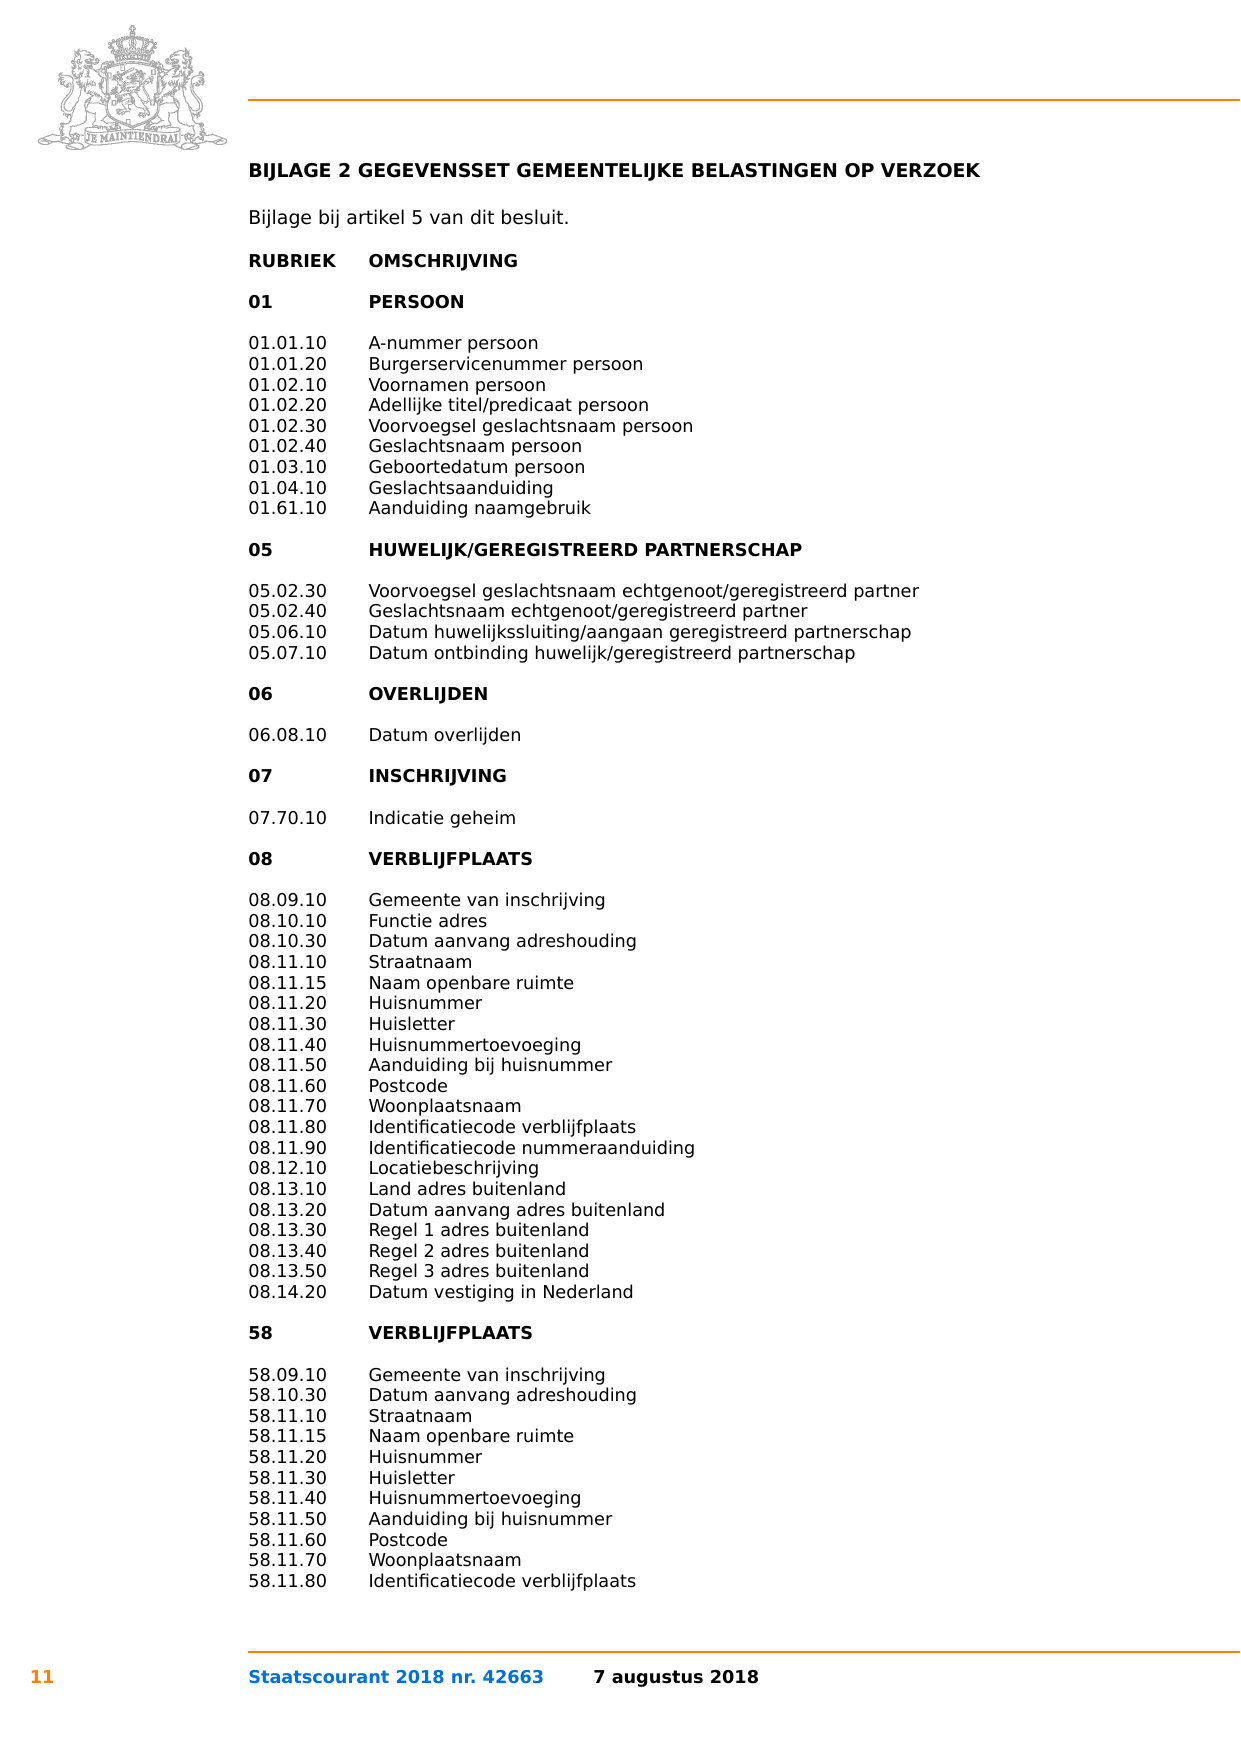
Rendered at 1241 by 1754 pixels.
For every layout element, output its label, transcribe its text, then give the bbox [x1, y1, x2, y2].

table_cell 08.11.15 [248, 973, 362, 993]
table_cell 05 [248, 540, 362, 560]
table_cell [248, 1303, 362, 1323]
table_cell [248, 870, 362, 890]
table_cell Naam openbare ruimte [363, 973, 1163, 993]
table_cell 08.10.10 [248, 911, 362, 931]
table_cell Identificatiecode verblijfplaats [363, 1571, 1163, 1591]
table_cell 58.11.80 [248, 1571, 362, 1591]
table_cell Huisletter [363, 1014, 1163, 1034]
table_cell HUWELIJK/GEREGISTREERD PARTNERSCHAP [363, 540, 1163, 560]
table_cell Datum vestiging in Nederland [363, 1282, 1163, 1303]
table_cell 01.03.10 [248, 457, 362, 478]
table_cell 07.70.10 [248, 808, 362, 828]
table_cell Huisletter [363, 1468, 1163, 1488]
table_cell [248, 663, 362, 684]
table_cell 58.11.40 [248, 1488, 362, 1509]
table_cell 01.02.20 [248, 395, 362, 416]
table_cell Aanduiding bij huisnummer [363, 1509, 1163, 1529]
table_cell 01.02.10 [248, 375, 362, 395]
table_cell 01.02.30 [248, 416, 362, 436]
table_cell 01.04.10 [248, 478, 362, 498]
table_cell 08.11.90 [248, 1138, 362, 1158]
table_cell [248, 828, 362, 849]
table_cell [363, 313, 1163, 333]
table_cell 08.11.70 [248, 1096, 362, 1117]
table_cell 08.11.80 [248, 1117, 362, 1138]
table_cell A-nummer persoon [363, 333, 1163, 354]
table_cell 58.11.70 [248, 1550, 362, 1571]
table_cell 58 [248, 1323, 362, 1344]
table_header OMSCHRIJVING [363, 251, 1163, 271]
table_cell [248, 787, 362, 808]
table_cell 58.11.30 [248, 1468, 362, 1488]
table_cell Geslachtsaanduiding [363, 478, 1163, 498]
table_cell [363, 663, 1163, 684]
table_cell Datum aanvang adres buitenland [363, 1200, 1163, 1220]
table_cell [248, 1344, 362, 1364]
table_cell [363, 271, 1163, 292]
table_cell [363, 705, 1163, 725]
subtitle BIJLAGE 2 GEGEVENSSET GEMEENTELIJKE BELASTINGEN OP VERZOEK [248, 160, 1163, 182]
table_cell Huisnummertoevoeging [363, 1035, 1163, 1055]
table_cell Voornamen persoon [363, 375, 1163, 395]
table_cell 08.11.60 [248, 1076, 362, 1096]
table_cell [363, 1303, 1163, 1323]
table_cell Voorvoegsel geslachtsnaam echtgenoot/geregistreerd partner [363, 581, 1163, 601]
table_cell 08.13.50 [248, 1261, 362, 1282]
table_cell 08.13.30 [248, 1220, 362, 1241]
table_cell 08.11.20 [248, 993, 362, 1014]
table_cell Geslachtsnaam echtgenoot/geregistreerd partner [363, 601, 1163, 622]
table_cell Straatnaam [363, 1406, 1163, 1426]
table_cell Huisnummertoevoeging [363, 1488, 1163, 1509]
table_cell 08.11.50 [248, 1055, 362, 1076]
table_cell [248, 560, 362, 581]
table_cell 08.13.40 [248, 1241, 362, 1261]
table_cell 58.11.15 [248, 1426, 362, 1447]
table_cell [363, 560, 1163, 581]
picture [38, 25, 227, 150]
table_cell [248, 519, 362, 539]
table_cell Burgerservicenummer persoon [363, 354, 1163, 374]
table_cell 58.11.60 [248, 1530, 362, 1550]
table_cell [363, 746, 1163, 766]
table_cell 08.11.40 [248, 1035, 362, 1055]
table_cell Gemeente van inschrijving [363, 890, 1163, 911]
table_cell 58.10.30 [248, 1385, 362, 1406]
table_cell 08 [248, 849, 362, 869]
table_header RUBRIEK [248, 251, 362, 271]
table_cell Regel 2 adres buitenland [363, 1241, 1163, 1261]
table_cell Woonplaatsnaam [363, 1096, 1163, 1117]
table_cell Datum huwelijkssluiting/aangaan geregistreerd partnerschap [363, 622, 1163, 643]
table_cell 58.09.10 [248, 1365, 362, 1385]
table_cell Adellijke titel/predicaat persoon [363, 395, 1163, 416]
table_cell Datum overlijden [363, 725, 1163, 746]
table_cell 58.11.50 [248, 1509, 362, 1529]
table_cell 05.02.30 [248, 581, 362, 601]
table_cell [248, 746, 362, 766]
table_cell Identificatiecode nummeraanduiding [363, 1138, 1163, 1158]
table_cell Indicatie geheim [363, 808, 1163, 828]
table_cell 01 [248, 292, 362, 313]
table_cell PERSOON [363, 292, 1163, 313]
table_cell [363, 519, 1163, 539]
table_cell Datum ontbinding huwelijk/geregistreerd partnerschap [363, 643, 1163, 663]
table_cell [363, 1344, 1163, 1364]
table_cell Functie adres [363, 911, 1163, 931]
table_cell Land adres buitenland [363, 1179, 1163, 1199]
table_cell 05.06.10 [248, 622, 362, 643]
table_cell Datum aanvang adreshouding [363, 1385, 1163, 1406]
table_cell 08.09.10 [248, 890, 362, 911]
table_cell Straatnaam [363, 952, 1163, 973]
table_cell 08.11.10 [248, 952, 362, 973]
table_cell 58.11.10 [248, 1406, 362, 1426]
table_cell Regel 1 adres buitenland [363, 1220, 1163, 1241]
table_cell Aanduiding naamgebruik [363, 498, 1163, 519]
table_cell Postcode [363, 1530, 1163, 1550]
table_cell 05.07.10 [248, 643, 362, 663]
table_cell Aanduiding bij huisnummer [363, 1055, 1163, 1076]
table_cell Huisnummer [363, 993, 1163, 1014]
table_cell [248, 705, 362, 725]
table_cell VERBLIJFPLAATS [363, 1323, 1163, 1344]
table_cell 58.11.20 [248, 1447, 362, 1468]
table_cell Gemeente van inschrijving [363, 1365, 1163, 1385]
table_cell 07 [248, 766, 362, 787]
table_cell OVERLIJDEN [363, 684, 1163, 704]
table_cell 08.13.10 [248, 1179, 362, 1199]
table_cell 08.12.10 [248, 1158, 362, 1179]
table_cell VERBLIJFPLAATS [363, 849, 1163, 869]
table_cell Voorvoegsel geslachtsnaam persoon [363, 416, 1163, 436]
table_cell [248, 271, 362, 292]
table_cell 06.08.10 [248, 725, 362, 746]
table_cell 08.11.30 [248, 1014, 362, 1034]
table_cell [248, 313, 362, 333]
table_cell 05.02.40 [248, 601, 362, 622]
table_cell Identificatiecode verblijfplaats [363, 1117, 1163, 1138]
table_cell Locatiebeschrijving [363, 1158, 1163, 1179]
table_cell INSCHRIJVING [363, 766, 1163, 787]
table_cell Geslachtsnaam persoon [363, 436, 1163, 457]
table_cell [363, 787, 1163, 808]
table_cell Geboortedatum persoon [363, 457, 1163, 478]
table_cell 08.13.20 [248, 1200, 362, 1220]
table_cell 06 [248, 684, 362, 704]
table_cell 01.01.20 [248, 354, 362, 374]
table_cell 08.14.20 [248, 1282, 362, 1303]
table_cell Naam openbare ruimte [363, 1426, 1163, 1447]
table_cell 08.10.30 [248, 931, 362, 952]
text Bijlage bij artikel 5 van dit besluit. [248, 207, 1163, 229]
table_cell Huisnummer [363, 1447, 1163, 1468]
table_cell 01.61.10 [248, 498, 362, 519]
table_cell Regel 3 adres buitenland [363, 1261, 1163, 1282]
table_cell Datum aanvang adreshouding [363, 931, 1163, 952]
table_cell 01.01.10 [248, 333, 362, 354]
table_cell 01.02.40 [248, 436, 362, 457]
table_cell [363, 870, 1163, 890]
table_cell Woonplaatsnaam [363, 1550, 1163, 1571]
table_cell Postcode [363, 1076, 1163, 1096]
table_cell [363, 828, 1163, 849]
